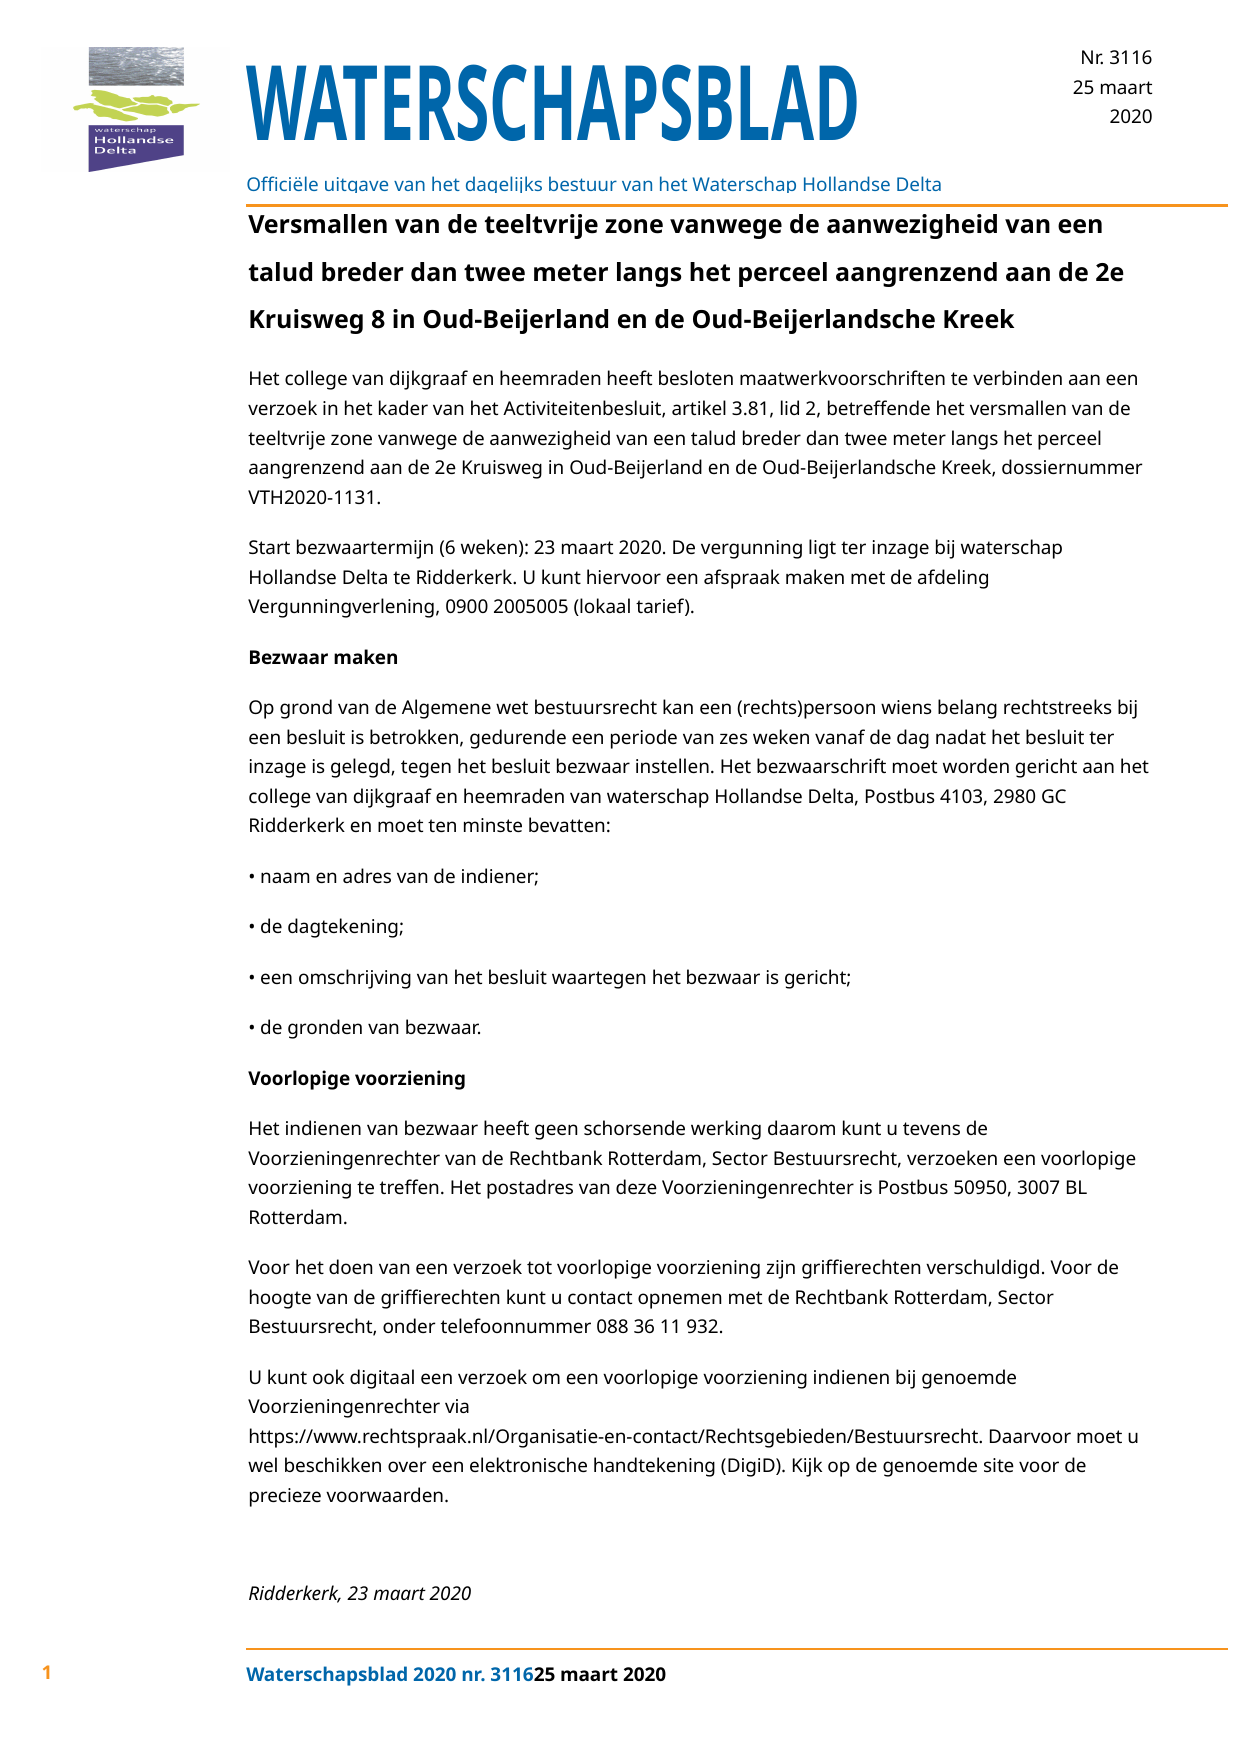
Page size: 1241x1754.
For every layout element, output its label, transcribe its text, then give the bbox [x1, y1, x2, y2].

text Voor het doen van een verzoek tot voorlopige voorziening zijn griffierechten verschuldigd. Voor de hoogte van de griffierechten kunt u contact opnemen met de Rechtbank Rotterdam, Sector Bestuursrecht, onder telefoonnummer 088 36 11 932. [248, 1254, 1152, 1339]
text Ridderkerk, 23 maart 2020 [248, 1580, 1152, 1606]
text • naam en adres van de indiener; [248, 863, 1152, 889]
text Bezwaar maken [248, 644, 1152, 669]
text • de dagtekening; [248, 913, 1152, 939]
text Start bezwaartermijn (6 weken): 23 maart 2020. De vergunning ligt ter inzage bij waterschap Hollandse Delta te Ridderkerk. U kunt hiervoor een afspraak maken met de afdeling Vergunningverlening, 0900 2005005 (lokaal tarief). [248, 534, 1152, 619]
text Op grond van de Algemene wet bestuursrecht kan een (rechts)persoon wiens belang rechtstreeks bij een besluit is betrokken, gedurende een periode van zes weken vanaf de dag nadat het besluit ter inzage is gelegd, tegen het besluit bezwaar instellen. Het bezwaarschrift moet worden gericht aan het college van dijkgraaf en heemraden van waterschap Hollandse Delta, Postbus 4103, 2980 GC Ridderkerk en moet ten minste bevatten: [248, 694, 1152, 838]
text U kunt ook digitaal een verzoek om een voorlopige voorziening indienen bij genoemde Voorzieningenrechter via https://www.rechtspraak.nl/Organisatie-en-contact/Rechtsgebieden/Bestuursrecht. Daarvoor moet u wel beschikken over een elektronische handtekening (DigiD). Kijk op de genoemde site voor de precieze voorwaarden. [248, 1364, 1152, 1508]
text • de gronden van bezwaar. [248, 1014, 1152, 1040]
text • een omschrijving van het besluit waartegen het bezwaar is gericht; [248, 964, 1152, 989]
picture [41, 47, 231, 172]
text Voorlopige voorziening [248, 1065, 1152, 1090]
text Versmallen van de teeltvrije zone vanwege de aanwezigheid van een talud breder dan twee meter langs het perceel aangrenzend aan de 2e Kruisweg 8 in Oud-Beijerland en de Oud-Beijerlandsche Kreek [248, 207, 1152, 336]
text Het college van dijkgraaf en heemraden heeft besloten maatwerkvoorschriften te verbinden aan een verzoek in het kader van het Activiteitenbesluit, artikel 3.81, lid 2, betreffende het versmallen van de teeltvrije zone vanwege de aanwezigheid van een talud breder dan twee meter langs het perceel aangrenzend aan de 2e Kruisweg in Oud-Beijerland en de Oud-Beijerlandsche Kreek, dossiernummer VTH2020-1131. [248, 366, 1152, 509]
text Het indienen van bezwaar heeft geen schorsende werking daarom kunt u tevens de Voorzieningenrechter van de Rechtbank Rotterdam, Sector Bestuursrecht, verzoeken een voorlopige voorziening te treffen. Het postadres van deze Voorzieningenrechter is Postbus 50950, 3007 BL Rotterdam. [248, 1115, 1152, 1229]
